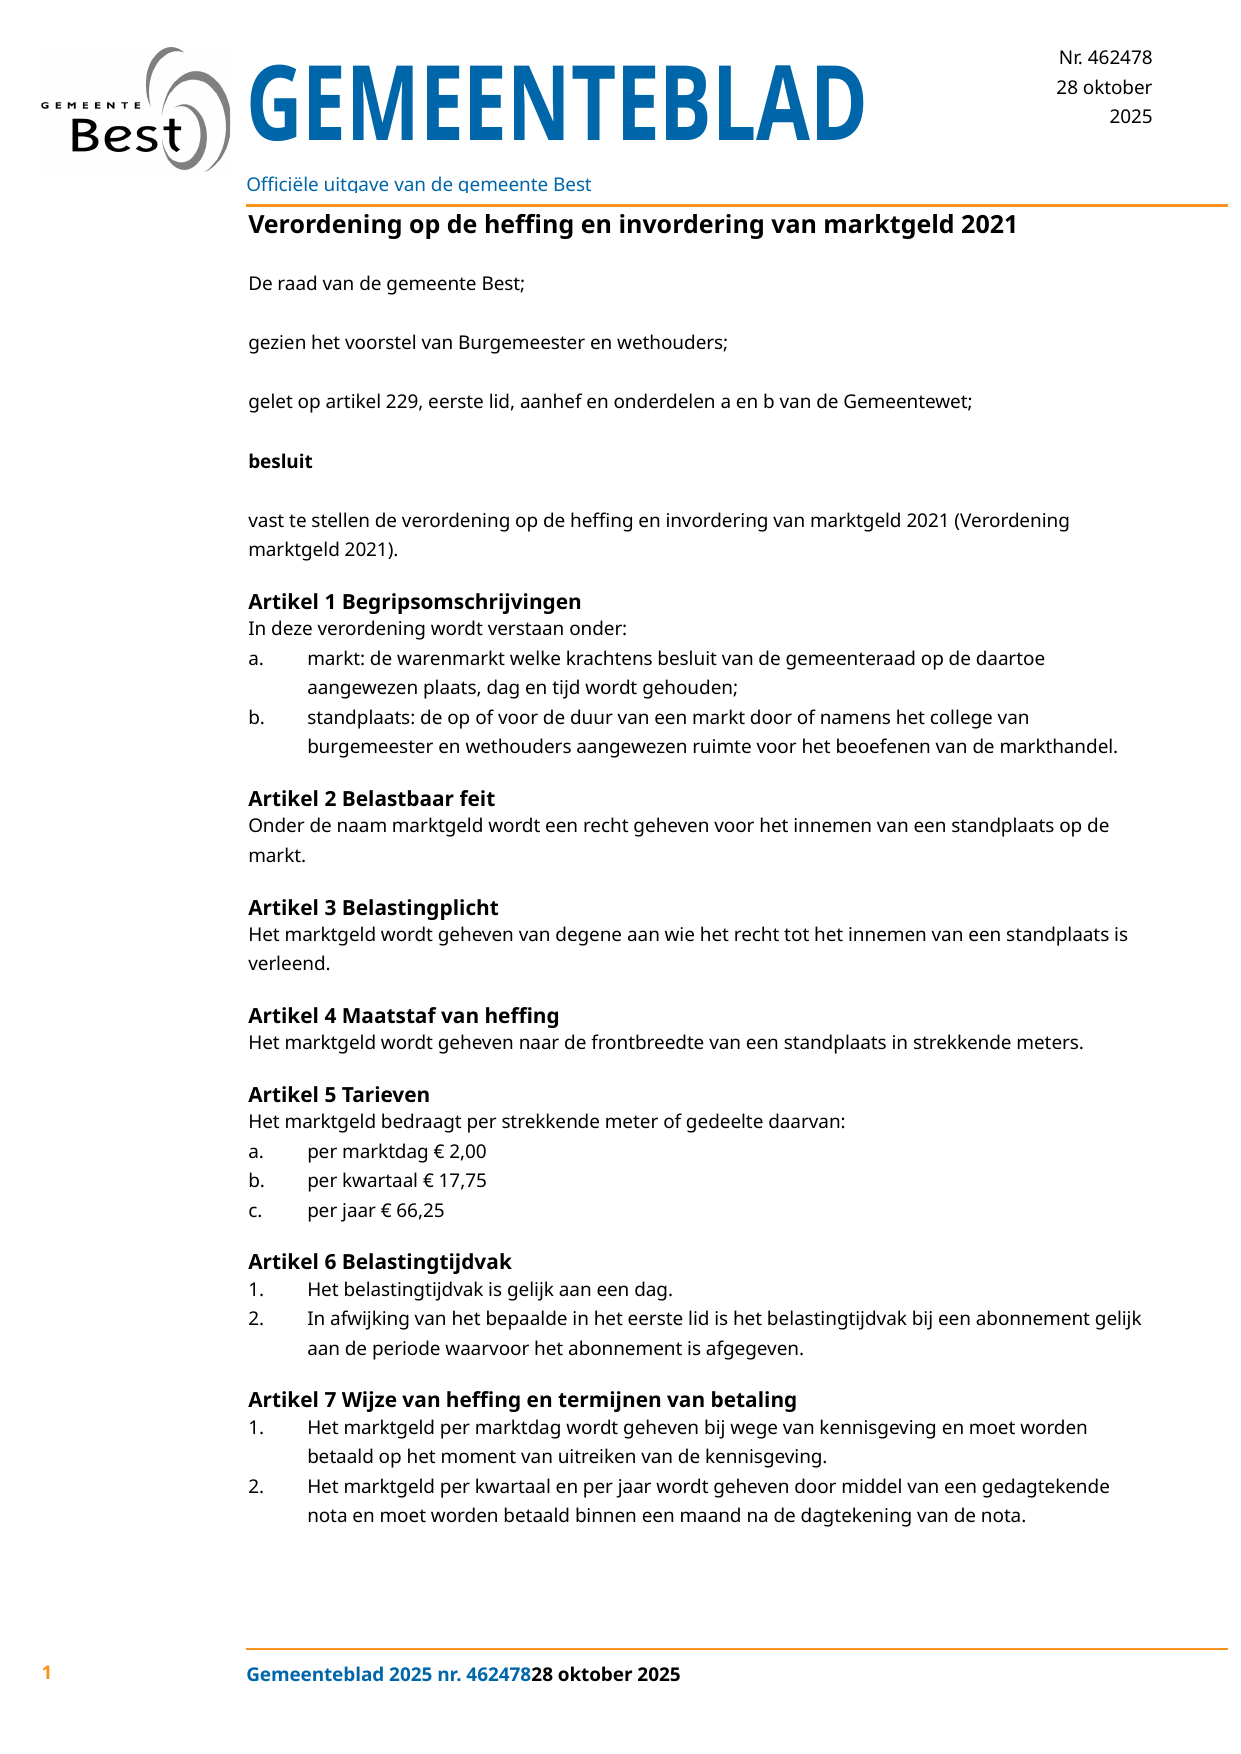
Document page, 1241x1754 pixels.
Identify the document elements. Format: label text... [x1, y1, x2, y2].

text Artikel 5 Tarieven [248, 1080, 1152, 1108]
list Het marktgeld per marktdag wordt geheven bij wege van kennisgeving en moet worden betaald op het moment van uitreiken van de kennisgeving. [248, 1414, 1152, 1469]
text Artikel 6 Belastingtijdvak [248, 1247, 1152, 1276]
list per marktdag € 2,00 [248, 1138, 1152, 1164]
list Het belastingtijdvak is gelijk aan een dag. [248, 1276, 1152, 1302]
text Artikel 2 Belastbaar feit [248, 784, 1152, 813]
list In afwijking van het bepaalde in het eerste lid is het belastingtijdvak bij een abonnement gelijk aan de periode waarvoor het abonnement is afgegeven. [248, 1306, 1152, 1361]
text Artikel 1 Begripsomschrijvingen [248, 587, 1152, 615]
picture [41, 47, 231, 172]
text Het marktgeld wordt geheven van degene aan wie het recht tot het innemen van een standplaats is verleend. [248, 921, 1152, 976]
text Artikel 4 Maatstaf van heffing [248, 1001, 1152, 1029]
list Het marktgeld per kwartaal en per jaar wordt geheven door middel van een gedagtekende nota en moet worden betaald binnen een maand na de dagtekening van de nota. [248, 1473, 1152, 1528]
text gezien het voorstel van Burgemeester en wethouders; [248, 329, 1152, 355]
text Onder de naam marktgeld wordt een recht geheven voor het innemen van een standplaats op de markt. [248, 813, 1152, 868]
text Verordening op de heffing en invordering van marktgeld 2021 [248, 207, 1152, 241]
text vast te stellen de verordening op de heffing en invordering van marktgeld 2021 (Verordening marktgeld 2021). [248, 507, 1152, 562]
text besluit [248, 448, 1152, 473]
list markt: de warenmarkt welke krachtens besluit van de gemeenteraad op de daartoe aangewezen plaats, dag en tijd wordt gehouden; [248, 645, 1152, 700]
text Artikel 3 Belastingplicht [248, 893, 1152, 921]
list per kwartaal € 17,75 [248, 1167, 1152, 1193]
text Het marktgeld wordt geheven naar de frontbreedte van een standplaats in strekkende meters. [248, 1029, 1152, 1055]
text Artikel 7 Wijze van heffing en termijnen van betaling [248, 1386, 1152, 1414]
list per jaar € 66,25 [248, 1197, 1152, 1223]
text Het marktgeld bedraagt per strekkende meter of gedeelte daarvan: [248, 1108, 1152, 1134]
text In deze verordening wordt verstaan onder: [248, 615, 1152, 641]
text De raad van de gemeente Best; [248, 270, 1152, 296]
text gelet op artikel 229, eerste lid, aanhef en onderdelen a en b van de Gemeentewet; [248, 389, 1152, 414]
list standplaats: de op of voor de duur van een markt door of namens het college van burgemeester en wethouders aangewezen ruimte voor het beoefenen van de markthandel. [248, 704, 1152, 759]
